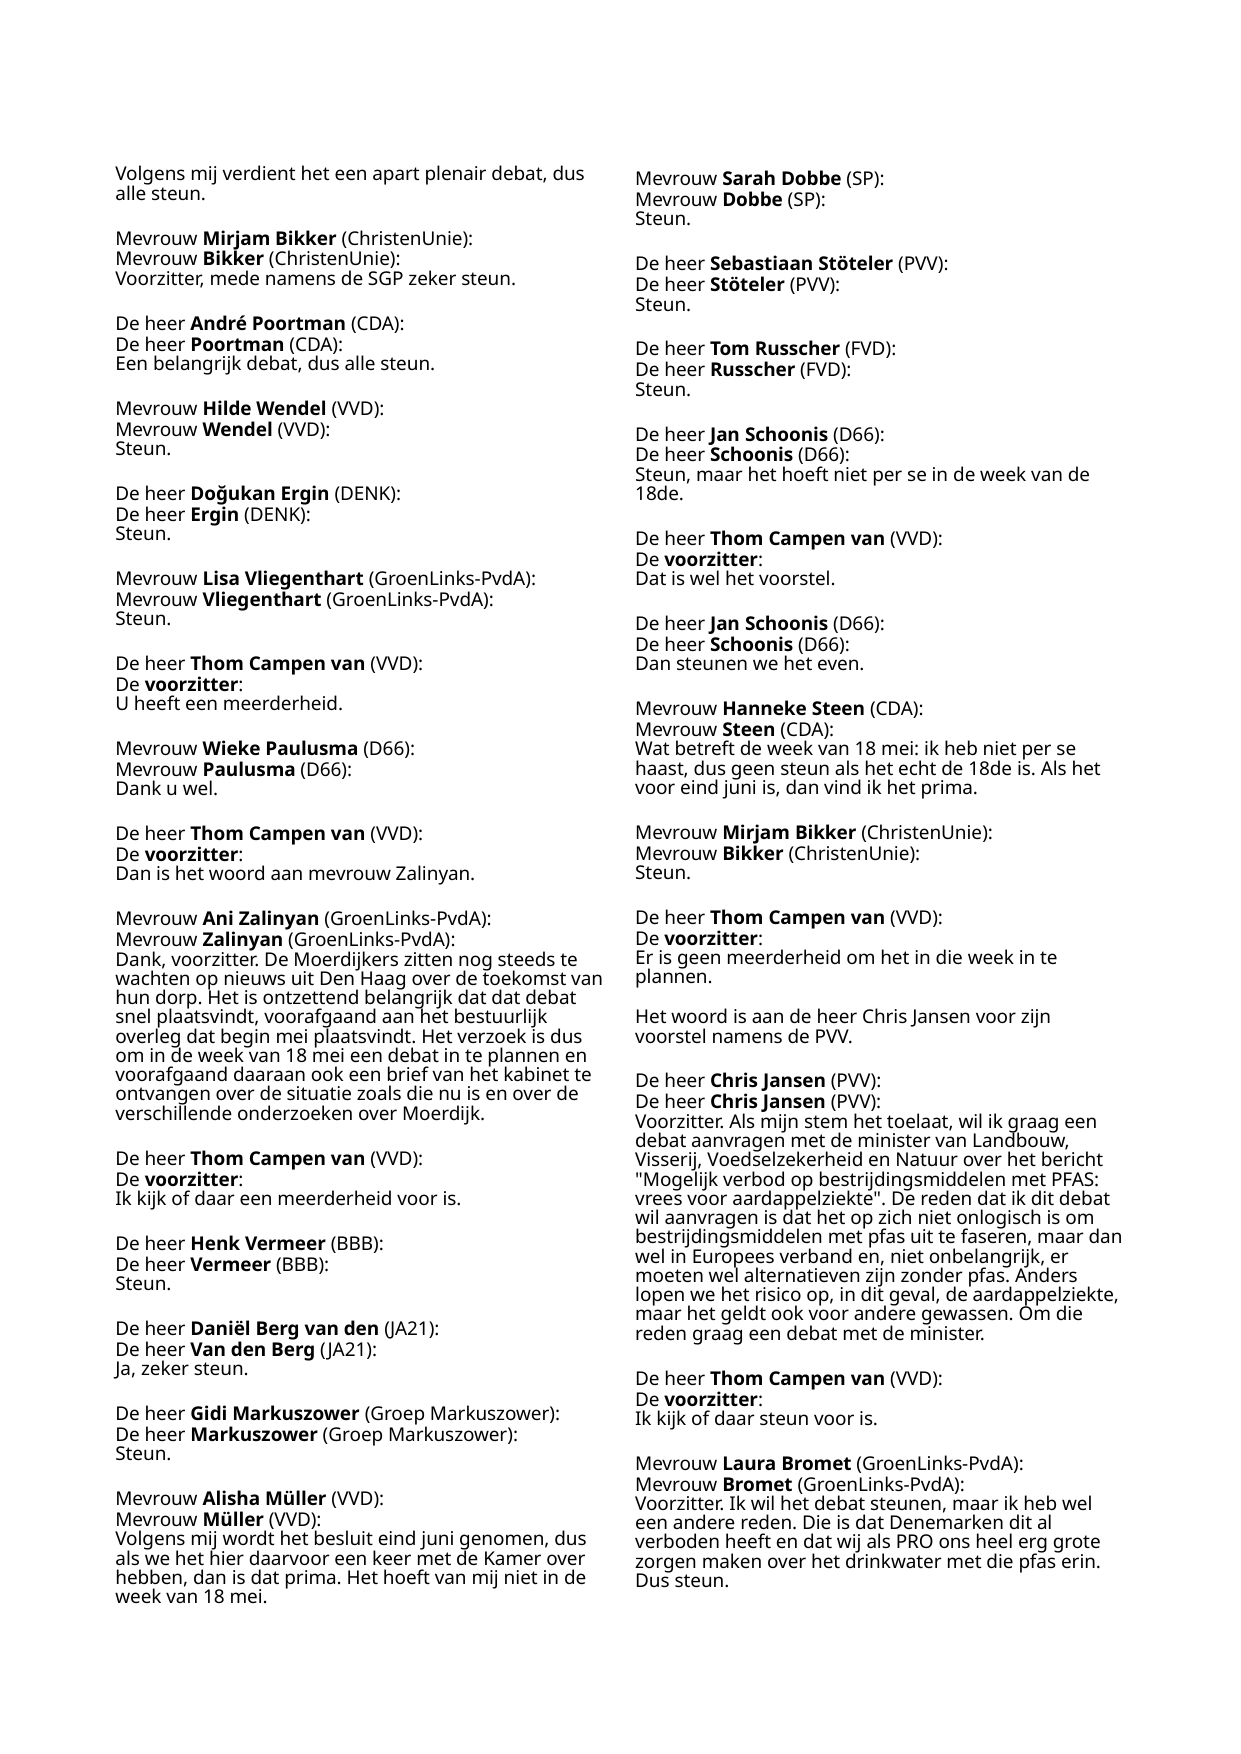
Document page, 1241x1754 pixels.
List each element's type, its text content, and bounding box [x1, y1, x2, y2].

text Voorzitter. Ik wil het debat steunen, maar ik heb wel een andere reden. Die is dat Denemarken dit al verboden heeft en dat wij als PRO ons heel erg grote zorgen maken over het drinkwater met die pfas erin. Dus steun. [635, 1495, 1125, 1591]
text De heer Tom Russcher (FVD): [635, 336, 1125, 361]
text Dank, voorzitter. De Moerdijkers zitten nog steeds te wachten op nieuws uit Den Haag over de toekomst van hun dorp. Het is ontzettend belangrijk dat dat debat snel plaatsvindt, voorafgaand aan het bestuurlijk overleg dat begin mei plaatsvindt. Het verzoek is dus om in de week van 18 mei een debat in te plannen en voorafgaand daaraan ook een brief van het kabinet te ontvangen over de situatie zoals die nu is en over de verschillende onderzoeken over Moerdijk. [115, 951, 605, 1124]
text Mevrouw Dobbe (SP): [635, 191, 1125, 210]
text Wat betreft de week van 18 mei: ik heb niet per se haast, dus geen steun als het echt de 18de is. Als het voor eind juni is, dan vind ik het prima. [635, 740, 1125, 798]
text De heer Jan Schoonis (D66): [635, 421, 1125, 446]
text Dan is het woord aan mevrouw Zalinyan. [115, 865, 605, 885]
text Mevrouw Müller (VVD): [115, 1511, 605, 1530]
text Ik kijk of daar steun voor is. [635, 1410, 1125, 1429]
text Mevrouw Lisa Vliegenthart (GroenLinks-PvdA): [115, 565, 605, 591]
text Voorzitter. Als mijn stem het toelaat, wil ik graag een debat aanvragen met de minister van Landbouw, Visserij, Voedselzekerheid en Natuur over het bericht "Mogelijk verbod op bestrijdingsmiddelen met PFAS: vrees voor aardappelziekte". De reden dat ik dit debat wil aanvragen is dat het op zich niet onlogisch is om bestrijdingsmiddelen met pfas uit te faseren, maar dan wel in Europees verband en, niet onbelangrijk, er moeten wel alternatieven zijn zonder pfas. Anders lopen we het risico op, in dit geval, de aardappelziekte, maar het geldt ook voor andere gewassen. Om die reden graag een debat met de minister. [635, 1113, 1125, 1344]
text De voorzitter: [635, 551, 1125, 570]
text Dan steunen we het even. [635, 655, 1125, 674]
text De heer Vermeer (BBB): [115, 1256, 605, 1275]
text De voorzitter: [115, 676, 605, 695]
text Mevrouw Wieke Paulusma (D66): [115, 735, 605, 761]
text Mevrouw Bromet (GroenLinks-PvdA): [635, 1476, 1125, 1495]
text Mevrouw Mirjam Bikker (ChristenUnie): [115, 225, 605, 250]
text Mevrouw Ani Zalinyan (GroenLinks-PvdA): [115, 906, 605, 931]
text De heer Thom Campen van (VVD): [115, 1145, 605, 1171]
text Mevrouw Laura Bromet (GroenLinks-PvdA): [635, 1450, 1125, 1476]
text Steun. [115, 440, 605, 459]
text Mevrouw Hanneke Steen (CDA): [635, 695, 1125, 721]
text Een belangrijk debat, dus alle steun. [115, 355, 605, 374]
text Volgens mij wordt het besluit eind juni genomen, dus als we het hier daarvoor een keer met de Kamer over hebben, dan is dat prima. Het hoeft van mij niet in de week van 18 mei. [115, 1530, 605, 1607]
text De voorzitter: [115, 1171, 605, 1190]
text De heer Schoonis (D66): [635, 636, 1125, 655]
text Steun. [635, 864, 1125, 883]
text De heer Stöteler (PVV): [635, 276, 1125, 296]
text De heer Chris Jansen (PVV): [635, 1068, 1125, 1093]
text Het woord is aan de heer Chris Jansen voor zijn voorstel namens de PVV. [635, 1008, 1125, 1047]
text De heer Van den Berg (JA21): [115, 1341, 605, 1360]
text De heer Schoonis (D66): [635, 446, 1125, 466]
text Steun. [635, 210, 1125, 230]
text Dank u wel. [115, 780, 605, 799]
text Steun. [115, 1275, 605, 1294]
text Mevrouw Wendel (VVD): [115, 421, 605, 440]
text De heer Ergin (DENK): [115, 506, 605, 525]
text De heer Thom Campen van (VVD): [115, 820, 605, 846]
text Dat is wel het voorstel. [635, 570, 1125, 589]
text De heer Russcher (FVD): [635, 361, 1125, 381]
text Ik kijk of daar een meerderheid voor is. [115, 1190, 605, 1209]
text De heer Jan Schoonis (D66): [635, 610, 1125, 636]
text De heer Thom Campen van (VVD): [635, 904, 1125, 930]
text Volgens mij verdient het een apart plenair debat, dus alle steun. [115, 165, 605, 204]
text De heer Gidi Markuszower (Groep Markuszower): [115, 1400, 605, 1426]
text Mevrouw Sarah Dobbe (SP): [635, 165, 1125, 191]
text U heeft een meerderheid. [115, 695, 605, 714]
text De heer Chris Jansen (PVV): [635, 1093, 1125, 1113]
text Mevrouw Steen (CDA): [635, 721, 1125, 740]
text Mevrouw Bikker (ChristenUnie): [635, 845, 1125, 864]
text De heer Daniël Berg van den (JA21): [115, 1315, 605, 1341]
text Steun. [115, 525, 605, 544]
text Er is geen meerderheid om het in die week in te plannen. [635, 949, 1125, 988]
text Ja, zeker steun. [115, 1360, 605, 1379]
text Steun. [115, 610, 605, 629]
text Steun. [635, 381, 1125, 400]
text Mevrouw Mirjam Bikker (ChristenUnie): [635, 819, 1125, 845]
text Steun, maar het hoeft niet per se in de week van de 18de. [635, 466, 1125, 504]
text De heer Thom Campen van (VVD): [115, 650, 605, 676]
text Mevrouw Vliegenthart (GroenLinks-PvdA): [115, 591, 605, 610]
text De voorzitter: [635, 930, 1125, 949]
text De voorzitter: [635, 1391, 1125, 1410]
text De heer Sebastiaan Stöteler (PVV): [635, 251, 1125, 276]
text Mevrouw Paulusma (D66): [115, 761, 605, 780]
text Steun. [635, 296, 1125, 315]
text Voorzitter, mede namens de SGP zeker steun. [115, 270, 605, 289]
text De heer Henk Vermeer (BBB): [115, 1230, 605, 1256]
text Mevrouw Zalinyan (GroenLinks-PvdA): [115, 931, 605, 951]
text De heer Doğukan Ergin (DENK): [115, 480, 605, 506]
text Mevrouw Alisha Müller (VVD): [115, 1485, 605, 1511]
text De heer Poortman (CDA): [115, 336, 605, 355]
text De voorzitter: [115, 846, 605, 865]
text De heer Markuszower (Groep Markuszower): [115, 1426, 605, 1445]
text De heer André Poortman (CDA): [115, 310, 605, 336]
text Mevrouw Bikker (ChristenUnie): [115, 250, 605, 270]
text Mevrouw Hilde Wendel (VVD): [115, 395, 605, 421]
text Steun. [115, 1445, 605, 1464]
text De heer Thom Campen van (VVD): [635, 1365, 1125, 1391]
text De heer Thom Campen van (VVD): [635, 525, 1125, 551]
